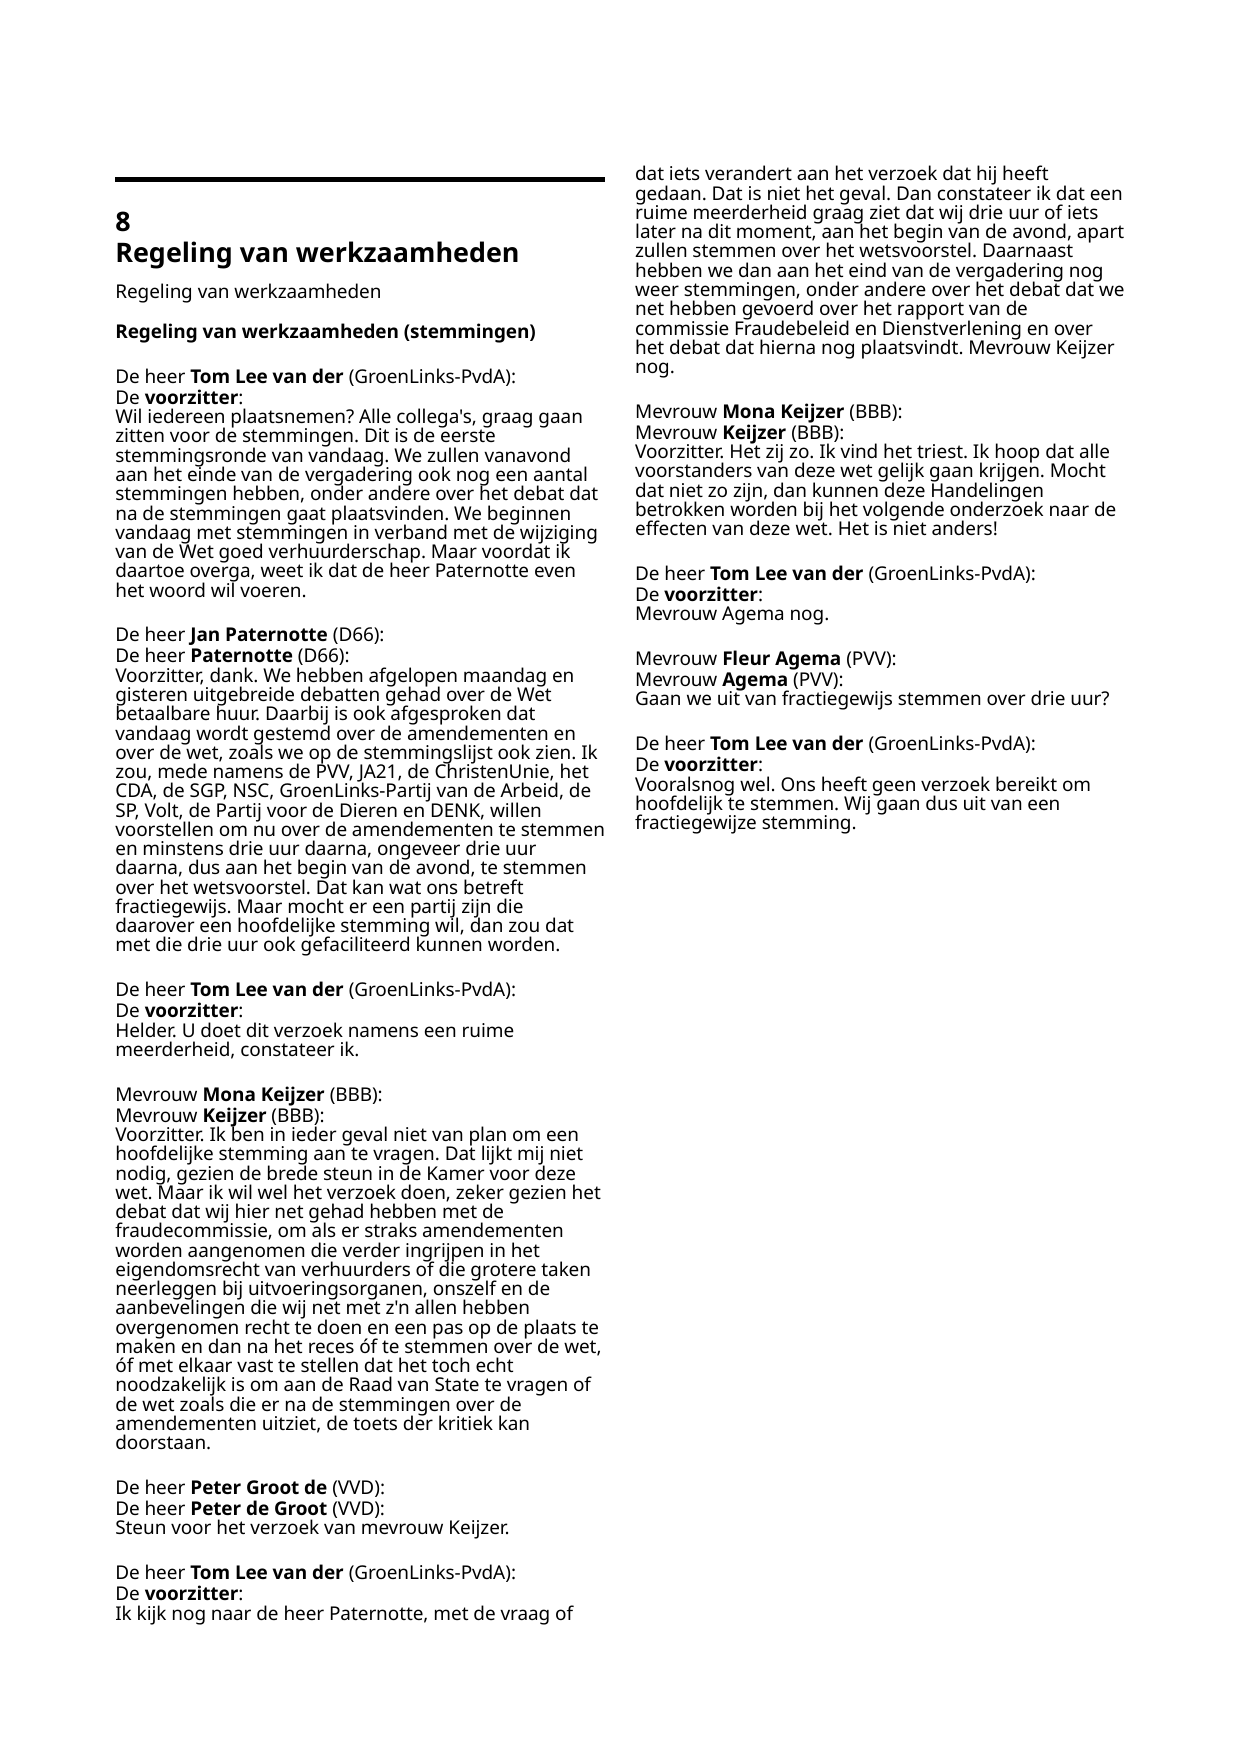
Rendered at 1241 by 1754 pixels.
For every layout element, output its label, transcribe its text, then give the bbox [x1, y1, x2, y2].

text Regeling van werkzaamheden [115, 239, 605, 283]
text Mevrouw Agema (PVV): [635, 671, 1125, 690]
text Mevrouw Keijzer (BBB): [635, 424, 1125, 443]
text Ik kijk nog naar de heer Paternotte, met de vraag of [115, 1604, 605, 1624]
text Voorzitter. Het zij zo. Ik vind het triest. Ik hoop dat alle voorstanders van deze wet gelijk gaan krijgen. Mocht dat niet zo zijn, dan kunnen deze Handelingen betrokken worden bij het volgende onderzoek naar de effecten van deze wet. Het is niet anders! [635, 443, 1125, 539]
text De heer Tom Lee van der (GroenLinks-PvdA): [635, 731, 1125, 756]
text Mevrouw Keijzer (BBB): [115, 1107, 605, 1126]
text De heer Jan Paternotte (D66): [115, 622, 605, 647]
text dat iets verandert aan het verzoek dat hij heeft gedaan. Dat is niet het geval. Dan constateer ik dat een ruime meerderheid graag ziet dat wij drie uur of iets later na dit moment, aan het begin van de avond, apart zullen stemmen over het wetsvoorstel. Daarnaast hebben we dan aan het eind van de vergadering nog weer stemmingen, onder andere over het debat dat we net hebben gevoerd over het rapport van de commissie Fraudebeleid en Dienstverlening en over het debat dat hierna nog plaatsvindt. Mevrouw Keijzer nog. [635, 165, 1125, 377]
text Voorzitter, dank. We hebben afgelopen maandag en gisteren uitgebreide debatten gehad over de Wet betaalbare huur. Daarbij is ook afgesproken dat vandaag wordt gestemd over de amendementen en over de wet, zoals we op de stemmingslijst ook zien. Ik zou, mede namens de PVV, JA21, de ChristenUnie, het CDA, de SGP, NSC, GroenLinks-Partij van de Arbeid, de SP, Volt, de Partij voor de Dieren en DENK, willen voorstellen om nu over de amendementen te stemmen en minstens drie uur daarna, ongeveer drie uur daarna, dus aan het begin van de avond, te stemmen over het wetsvoorstel. Dat kan wat ons betreft fractiegewijs. Maar mocht er een partij zijn die daarover een hoofdelijke stemming wil, dan zou dat met die drie uur ook gefaciliteerd kunnen worden. [115, 667, 605, 956]
text De voorzitter: [635, 586, 1125, 605]
text De heer Tom Lee van der (GroenLinks-PvdA): [115, 363, 605, 389]
text De heer Tom Lee van der (GroenLinks-PvdA): [115, 977, 605, 1002]
text 8 [115, 203, 605, 239]
text De voorzitter: [115, 1002, 605, 1022]
text Wil iedereen plaatsnemen? Alle collega's, graag gaan zitten voor de stemmingen. Dit is de eerste stemmingsronde van vandaag. We zullen vanavond aan het einde van de vergadering ook nog een aantal stemmingen hebben, onder andere over het debat dat na de stemmingen gaat plaatsvinden. We beginnen vandaag met stemmingen in verband met de wijziging van de Wet goed verhuurderschap. Maar voordat ik daartoe overga, weet ik dat de heer Paternotte even het woord wil voeren. [115, 408, 605, 601]
text Voorzitter. Ik ben in ieder geval niet van plan om een hoofdelijke stemming aan te vragen. Dat lijkt mij niet nodig, gezien de brede steun in de Kamer voor deze wet. Maar ik wil wel het verzoek doen, zeker gezien het debat dat wij hier net gehad hebben met de fraudecommissie, om als er straks amendementen worden aangenomen die verder ingrijpen in het eigendomsrecht van verhuurders of die grotere taken neerleggen bij uitvoeringsorganen, onszelf en de aanbevelingen die wij net met z'n allen hebben overgenomen recht te doen en een pas op de plaats te maken en dan na het reces óf te stemmen over de wet, óf met elkaar vast te stellen dat het toch echt noodzakelijk is om aan de Raad van State te vragen of de wet zoals die er na de stemmingen over de amendementen uitziet, de toets der kritiek kan doorstaan. [115, 1126, 605, 1453]
text De heer Paternotte (D66): [115, 647, 605, 667]
text De voorzitter: [115, 389, 605, 408]
text De heer Tom Lee van der (GroenLinks-PvdA): [635, 560, 1125, 586]
text Regeling van werkzaamheden (stemmingen) [115, 323, 605, 342]
text De heer Peter Groot de (VVD): [115, 1474, 605, 1500]
text Gaan we uit van fractiegewijs stemmen over drie uur? [635, 690, 1125, 710]
text Vooralsnog wel. Ons heeft geen verzoek bereikt om hoofdelijk te stemmen. Wij gaan dus uit van een fractiegewijze stemming. [635, 776, 1125, 833]
text Mevrouw Agema nog. [635, 605, 1125, 624]
text De voorzitter: [115, 1585, 605, 1604]
text Mevrouw Mona Keijzer (BBB): [115, 1081, 605, 1107]
text De heer Tom Lee van der (GroenLinks-PvdA): [115, 1559, 605, 1585]
text De heer Peter de Groot (VVD): [115, 1500, 605, 1519]
text Helder. U doet dit verzoek namens een ruime meerderheid, constateer ik. [115, 1022, 605, 1060]
text Mevrouw Mona Keijzer (BBB): [635, 398, 1125, 424]
text Regeling van werkzaamheden [115, 283, 605, 302]
text Steun voor het verzoek van mevrouw Keijzer. [115, 1519, 605, 1539]
text De voorzitter: [635, 756, 1125, 776]
text Mevrouw Fleur Agema (PVV): [635, 645, 1125, 671]
